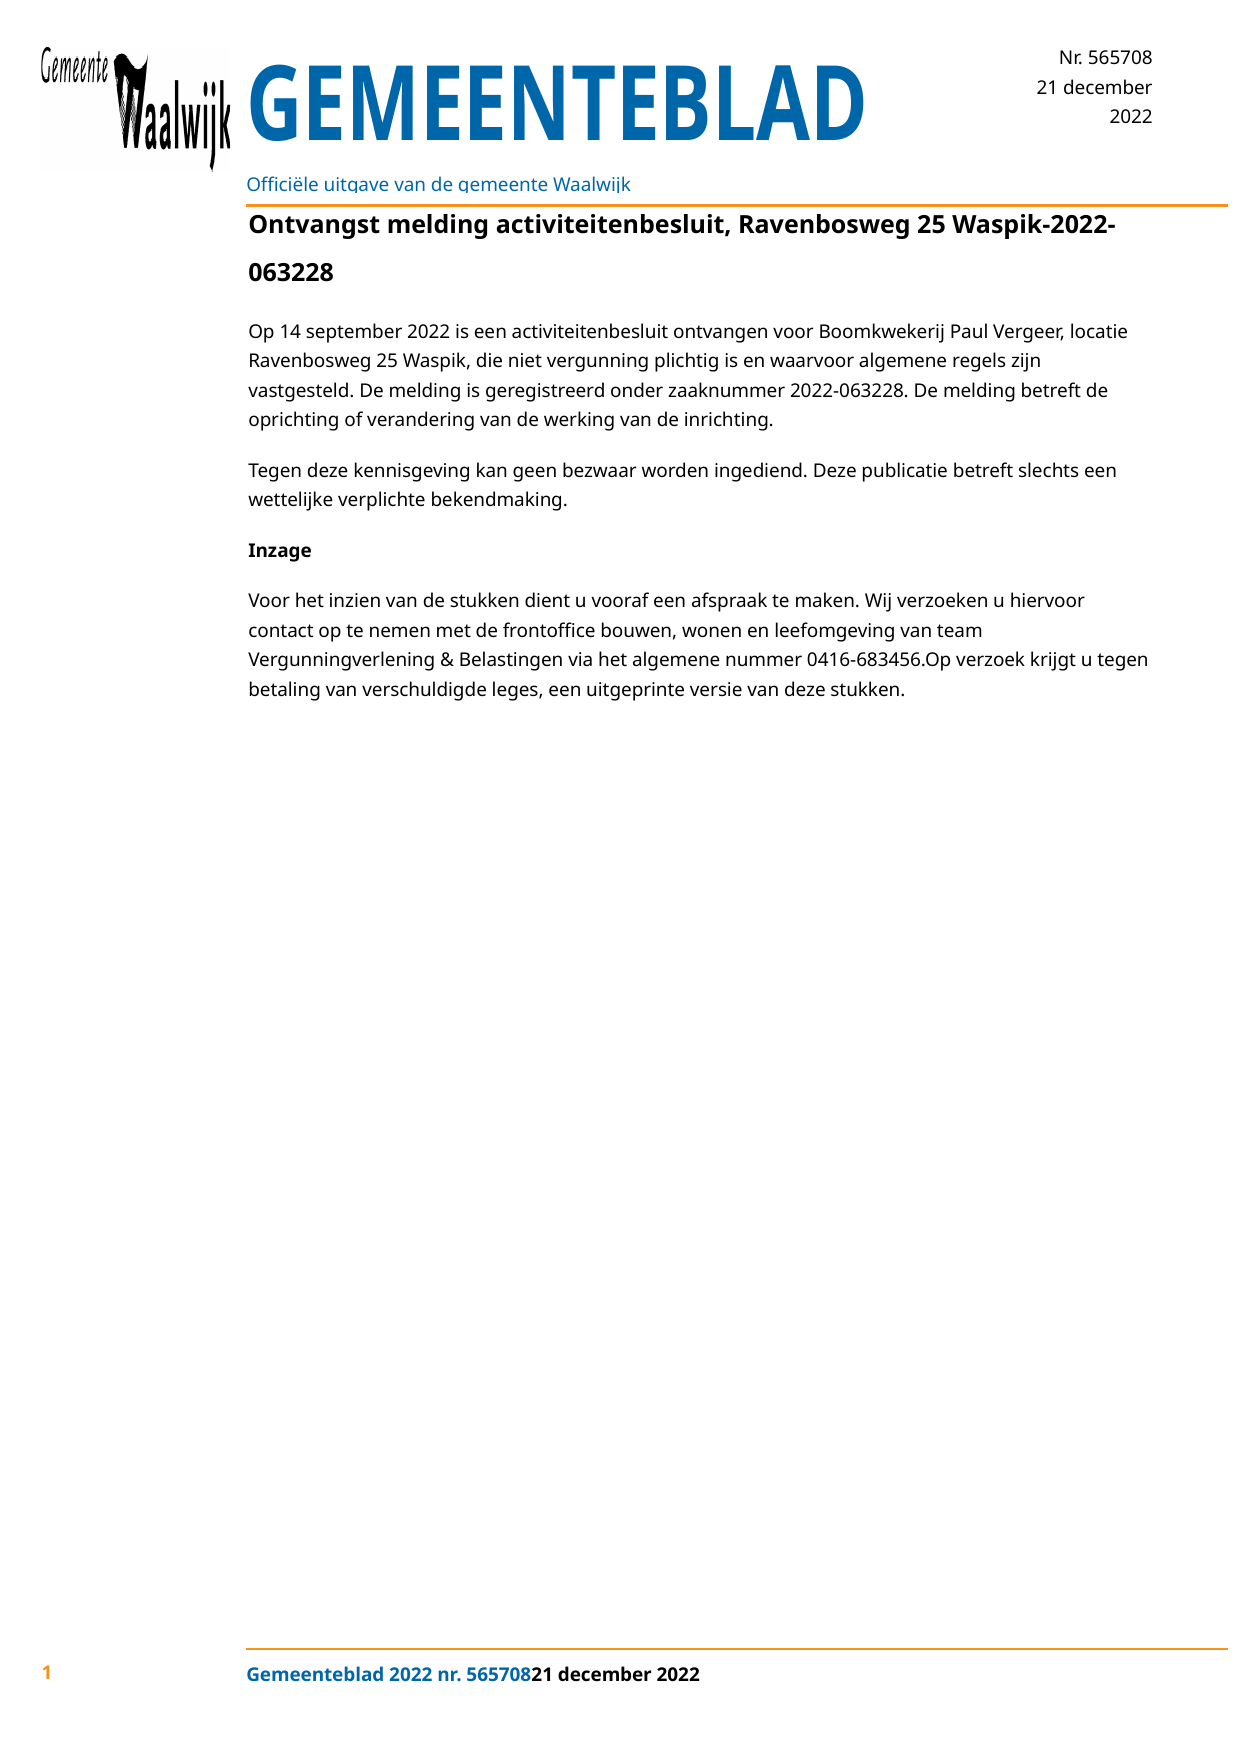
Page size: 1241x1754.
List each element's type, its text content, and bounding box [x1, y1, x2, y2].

text Inzage [248, 537, 1152, 563]
text Tegen deze kennisgeving kan geen bezwaar worden ingediend. Deze publicatie betreft slechts een wettelijke verplichte bekendmaking. [248, 457, 1152, 512]
text Voor het inzien van de stukken dient u vooraf een afspraak te maken. Wij verzoeken u hiervoor contact op te nemen met de frontoffice bouwen, wonen en leefomgeving van team Vergunningverlening & Belastingen via het algemene nummer 0416-683456.Op verzoek krijgt u tegen betaling van verschuldigde leges, een uitgeprinte versie van deze stukken. [248, 587, 1152, 702]
text Ontvangst melding activiteitenbesluit, Ravenbosweg 25 Waspik-2022-063228 [248, 207, 1152, 288]
text Op 14 september 2022 is een activiteitenbesluit ontvangen voor Boomkwekerij Paul Vergeer, locatie Ravenbosweg 25 Waspik, die niet vergunning plichtig is en waarvoor algemene regels zijn vastgesteld. De melding is geregistreerd onder zaaknummer 2022-063228. De melding betreft de oprichting of verandering van de werking van de inrich­ting. [248, 318, 1152, 432]
picture [41, 47, 231, 172]
